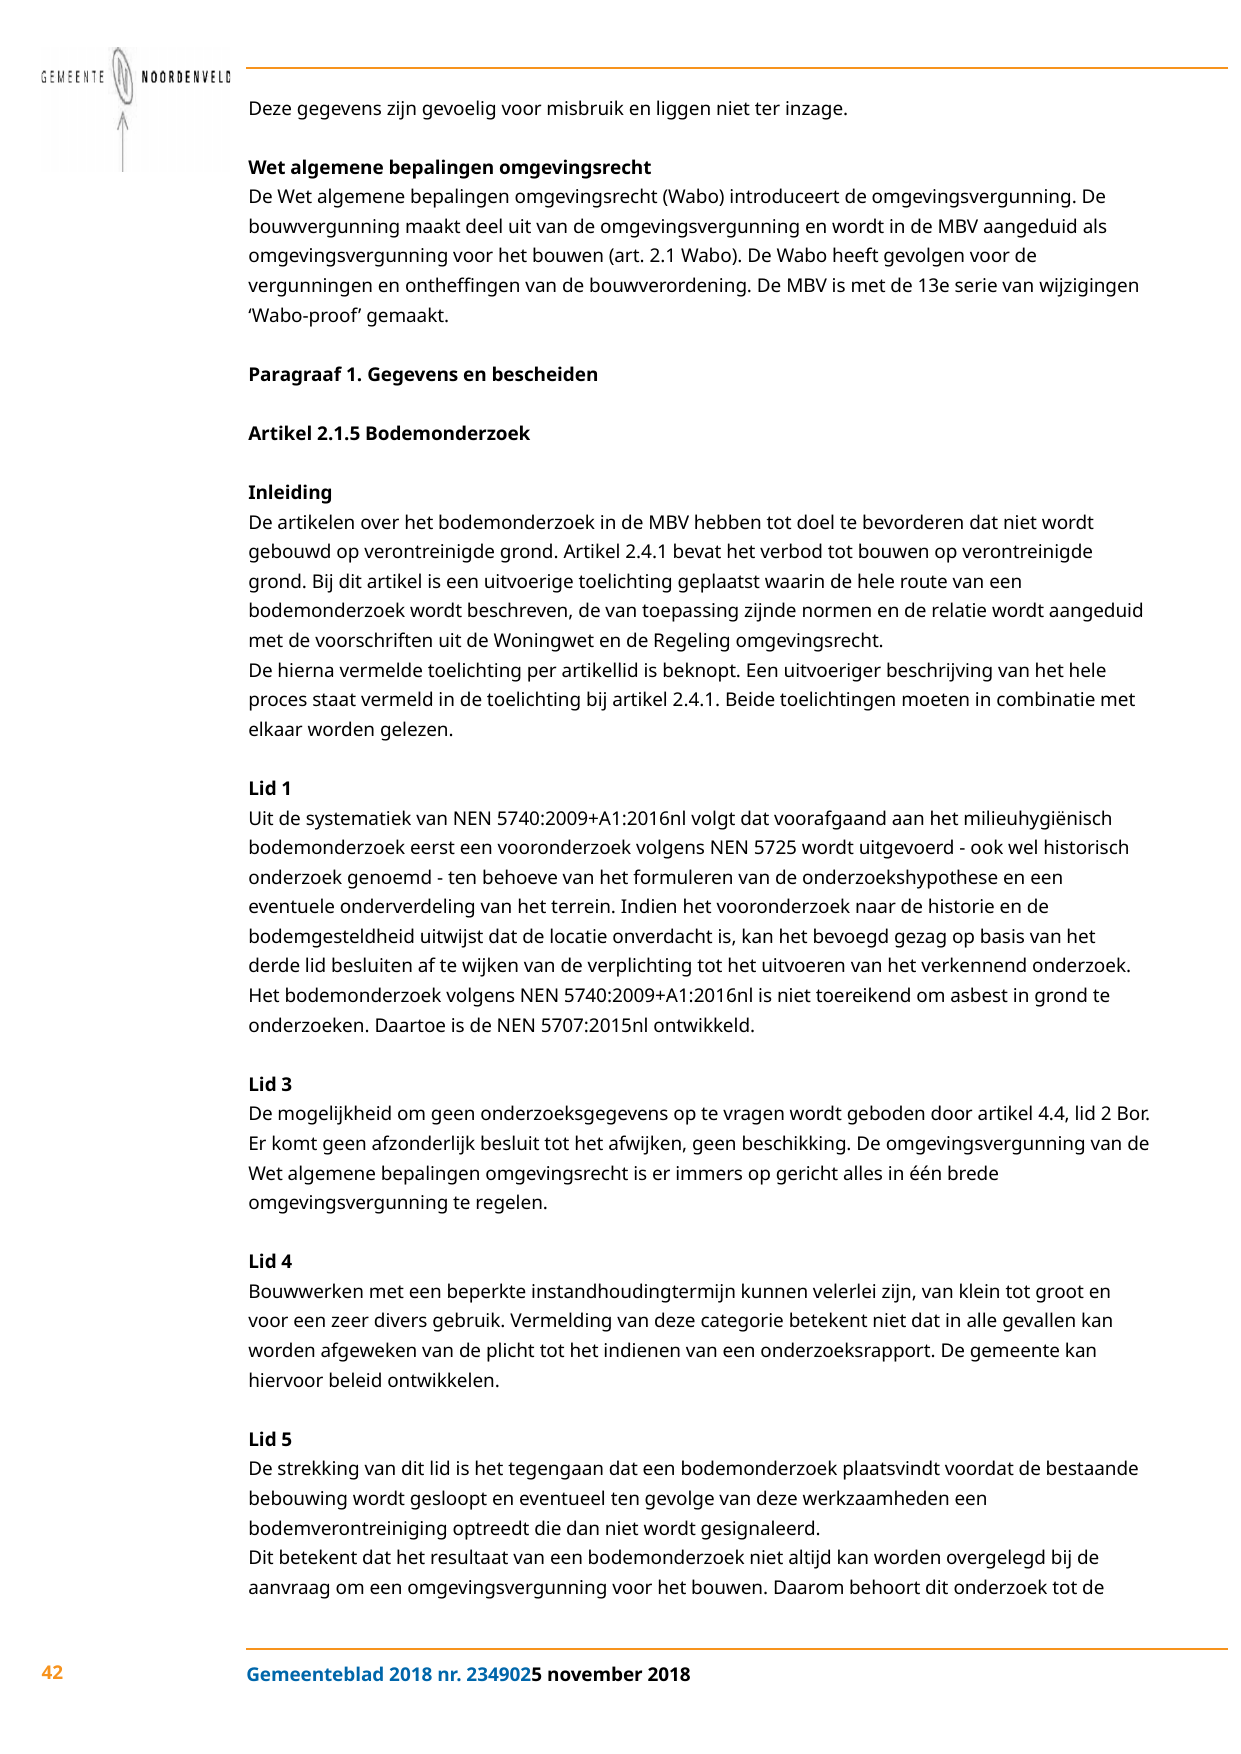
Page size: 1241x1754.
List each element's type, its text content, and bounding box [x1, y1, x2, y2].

text De mogelijkheid om geen onderzoeksgegevens op te vragen wordt geboden door artikel 4.4, lid 2 Bor. Er komt geen afzonderlijk besluit tot het afwijken, geen beschikking. De omgevingsvergunning van de Wet algemene bepalingen omgevingsrecht is er immers op gericht alles in één brede omgevingsvergunning te regelen. [248, 1101, 1152, 1215]
text Wet algemene bepalingen omgevingsrecht [248, 154, 1152, 180]
text Lid 5 [248, 1426, 1152, 1452]
text De artikelen over het bodemonderzoek in de MBV hebben tot doel te bevorderen dat niet wordt gebouwd op verontreinigde grond. Artikel 2.4.1 bevat het verbod tot bouwen op verontreinigde grond. Bij dit artikel is een uitvoerige toelichting geplaatst waarin de hele route van een bodemonderzoek wordt beschreven, de van toepassing zijnde normen en de relatie wordt aangeduid met de voorschriften uit de Woningwet en de Regeling omgevingsrecht. [248, 509, 1152, 653]
text De strekking van dit lid is het tegengaan dat een bodemonderzoek plaatsvindt voordat de bestaande bebouwing wordt gesloopt en eventueel ten gevolge van deze werkzaamheden een bodemverontreiniging optreedt die dan niet wordt gesignaleerd. [248, 1456, 1152, 1541]
text Bouwwerken met een beperkte instandhoudingtermijn kunnen velerlei zijn, van klein tot groot en voor een zeer divers gebruik. Vermelding van deze categorie betekent niet dat in alle gevallen kan worden afgeweken van de plicht tot het indienen van een onderzoeksrapport. De gemeente kan hiervoor beleid ontwikkelen. [248, 1278, 1152, 1393]
text De hierna vermelde toelichting per artikellid is beknopt. Een uitvoeriger beschrijving van het hele proces staat vermeld in de toelichting bij artikel 2.4.1. Beide toelichtingen moeten in combinatie met elkaar worden gelezen. [248, 657, 1152, 742]
picture [41, 47, 231, 172]
text Lid 1 [248, 775, 1152, 801]
text Paragraaf 1. Gegevens en bescheiden [248, 361, 1152, 387]
text De Wet algemene bepalingen omgevingsrecht (Wabo) introduceert de omgevingsvergunning. De bouwvergunning maakt deel uit van de omgevingsvergunning en wordt in de MBV aangeduid als omgevingsvergunning voor het bouwen (art. 2.1 Wabo). De Wabo heeft gevolgen voor de vergunningen en ontheffingen van de bouwverordening. De MBV is met de 13e serie van wijzigingen ‘Wabo-proof’ gemaakt. [248, 183, 1152, 328]
text Lid 4 [248, 1248, 1152, 1274]
text Dit betekent dat het resultaat van een bodemonderzoek niet altijd kan worden overgelegd bij de aanvraag om een omgevingsvergunning voor het bouwen. Daarom behoort dit onderzoek tot de [248, 1544, 1152, 1600]
text Deze gegevens zijn gevoelig voor misbruik en liggen niet ter inzage. [248, 95, 1152, 121]
text Lid 3 [248, 1071, 1152, 1097]
text Artikel 2.1.5 Bodemonderzoek [248, 420, 1152, 446]
text Uit de systematiek van NEN 5740:2009+A1:2016nl volgt dat voorafgaand aan het milieuhygiënisch bodemonderzoek eerst een vooronderzoek volgens NEN 5725 wordt uitgevoerd - ook wel historisch onderzoek genoemd - ten behoeve van het formuleren van de onderzoekshypothese en een eventuele onderverdeling van het terrein. Indien het vooronderzoek naar de historie en de bodemgesteldheid uitwijst dat de locatie onverdacht is, kan het bevoegd gezag op basis van het derde lid besluiten af te wijken van de verplichting tot het uitvoeren van het verkennend onderzoek. Het bodemonderzoek volgens NEN 5740:2009+A1:2016nl is niet toereikend om asbest in grond te onderzoeken. Daartoe is de NEN 5707:2015nl ontwikkeld. [248, 805, 1152, 1038]
text Inleiding [248, 479, 1152, 505]
